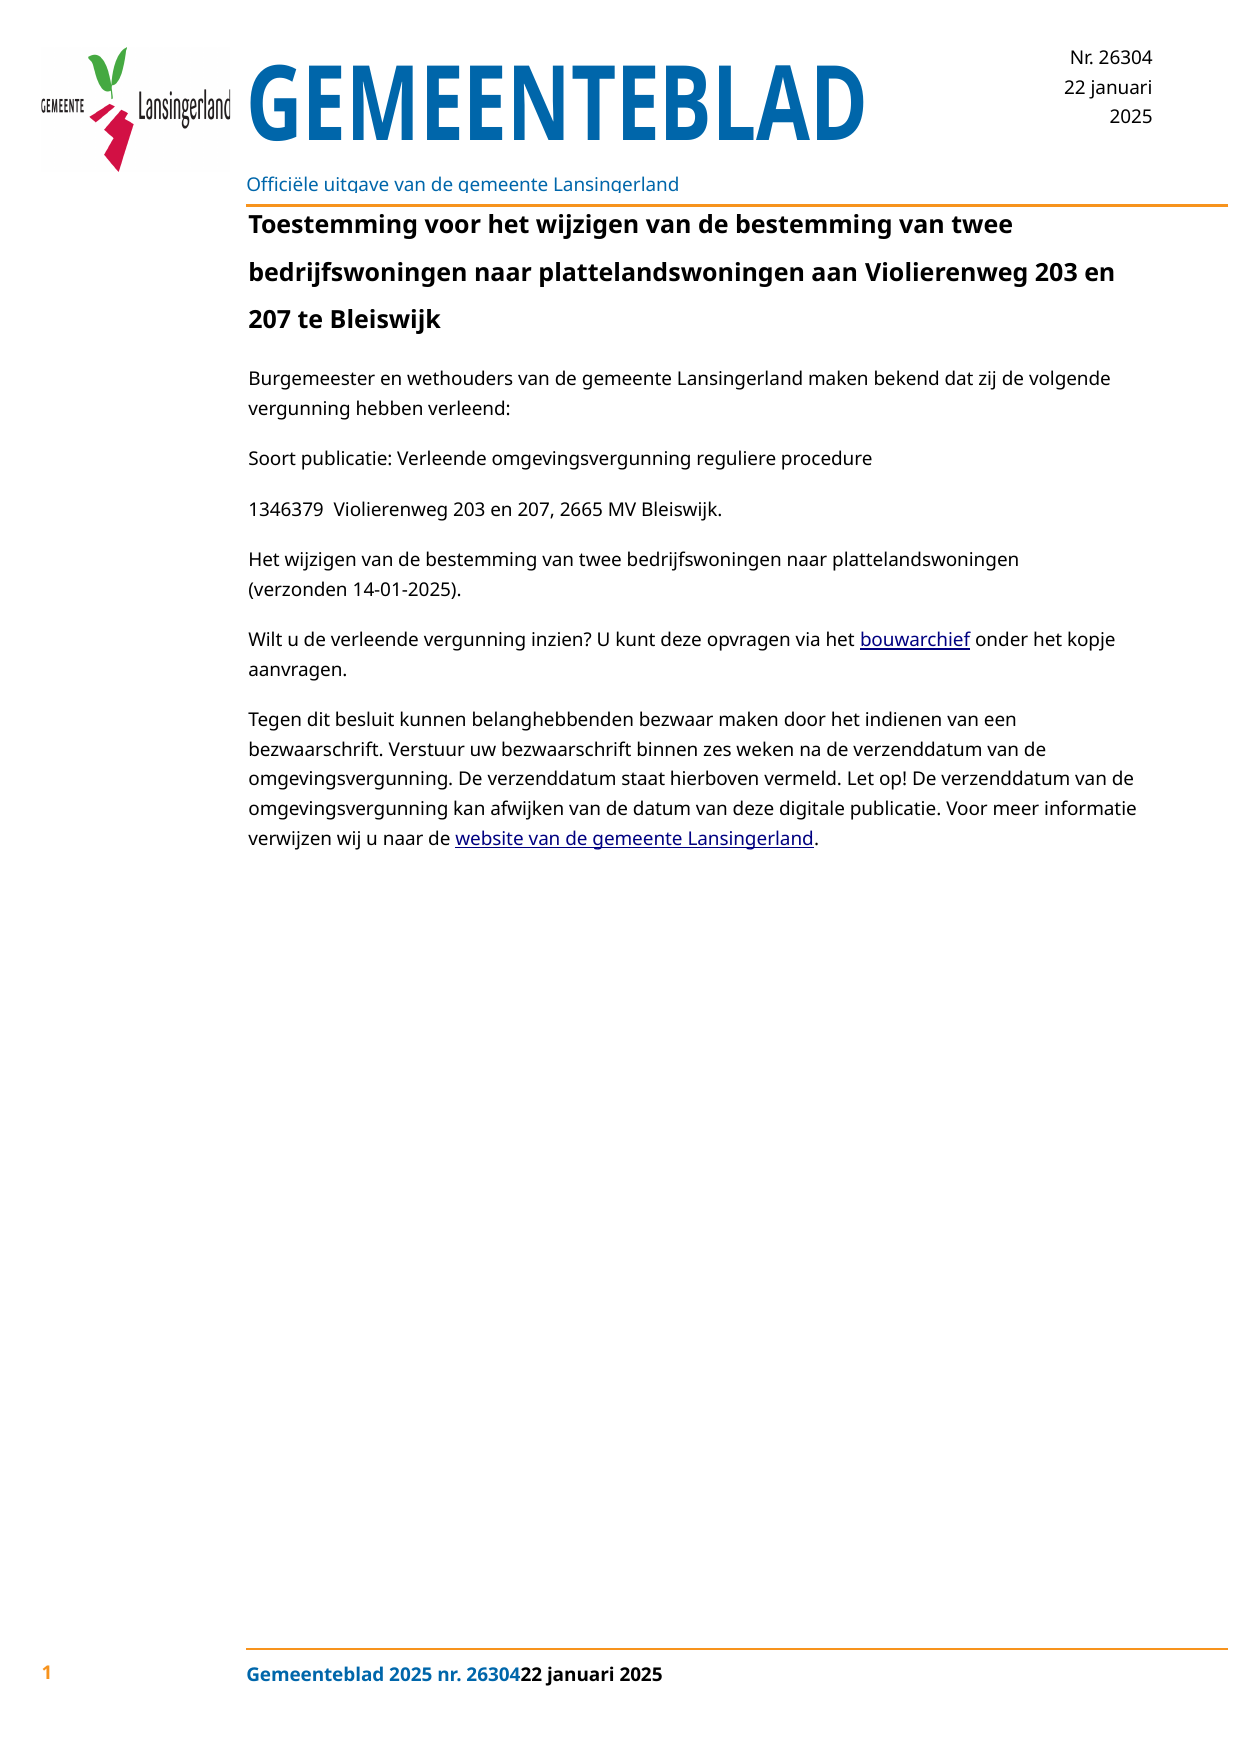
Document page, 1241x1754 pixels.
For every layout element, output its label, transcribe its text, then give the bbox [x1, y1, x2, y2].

text Soort publicatie: Verleende omgevingsvergunning reguliere procedure [248, 446, 1152, 471]
text Tegen dit besluit kunnen belanghebbenden bezwaar maken door het indienen van een bezwaarschrift. Verstuur uw bezwaarschrift binnen zes weken na de verzenddatum van de omgevingsvergunning. De verzenddatum staat hierboven vermeld. Let op! De verzenddatum van de omgevingsvergunning kan afwijken van de datum van deze digitale publicatie. Voor meer informatie verwijzen wij u naar de website van de gemeente Lansingerland. [248, 706, 1152, 850]
text Wilt u de verleende vergunning inzien? U kunt deze opvragen via het bouwarchief onder het kopje aanvragen. [248, 626, 1152, 682]
text Burgemeester en wethouders van de gemeente Lansingerland maken bekend dat zij de volgende vergunning hebben verleend: [248, 366, 1152, 421]
text 1346379 Violierenweg 203 en 207, 2665 MV Bleiswijk. [248, 496, 1152, 522]
text Het wijzigen van de bestemming van twee bedrijfswoningen naar plattelandswoningen (verzonden 14-01-2025). [248, 546, 1152, 602]
text Toestemming voor het wijzigen van de bestemming van twee bedrijfswoningen naar plattelandswoningen aan Violierenweg 203 en 207 te Bleiswijk [248, 207, 1152, 336]
picture [41, 47, 231, 172]
